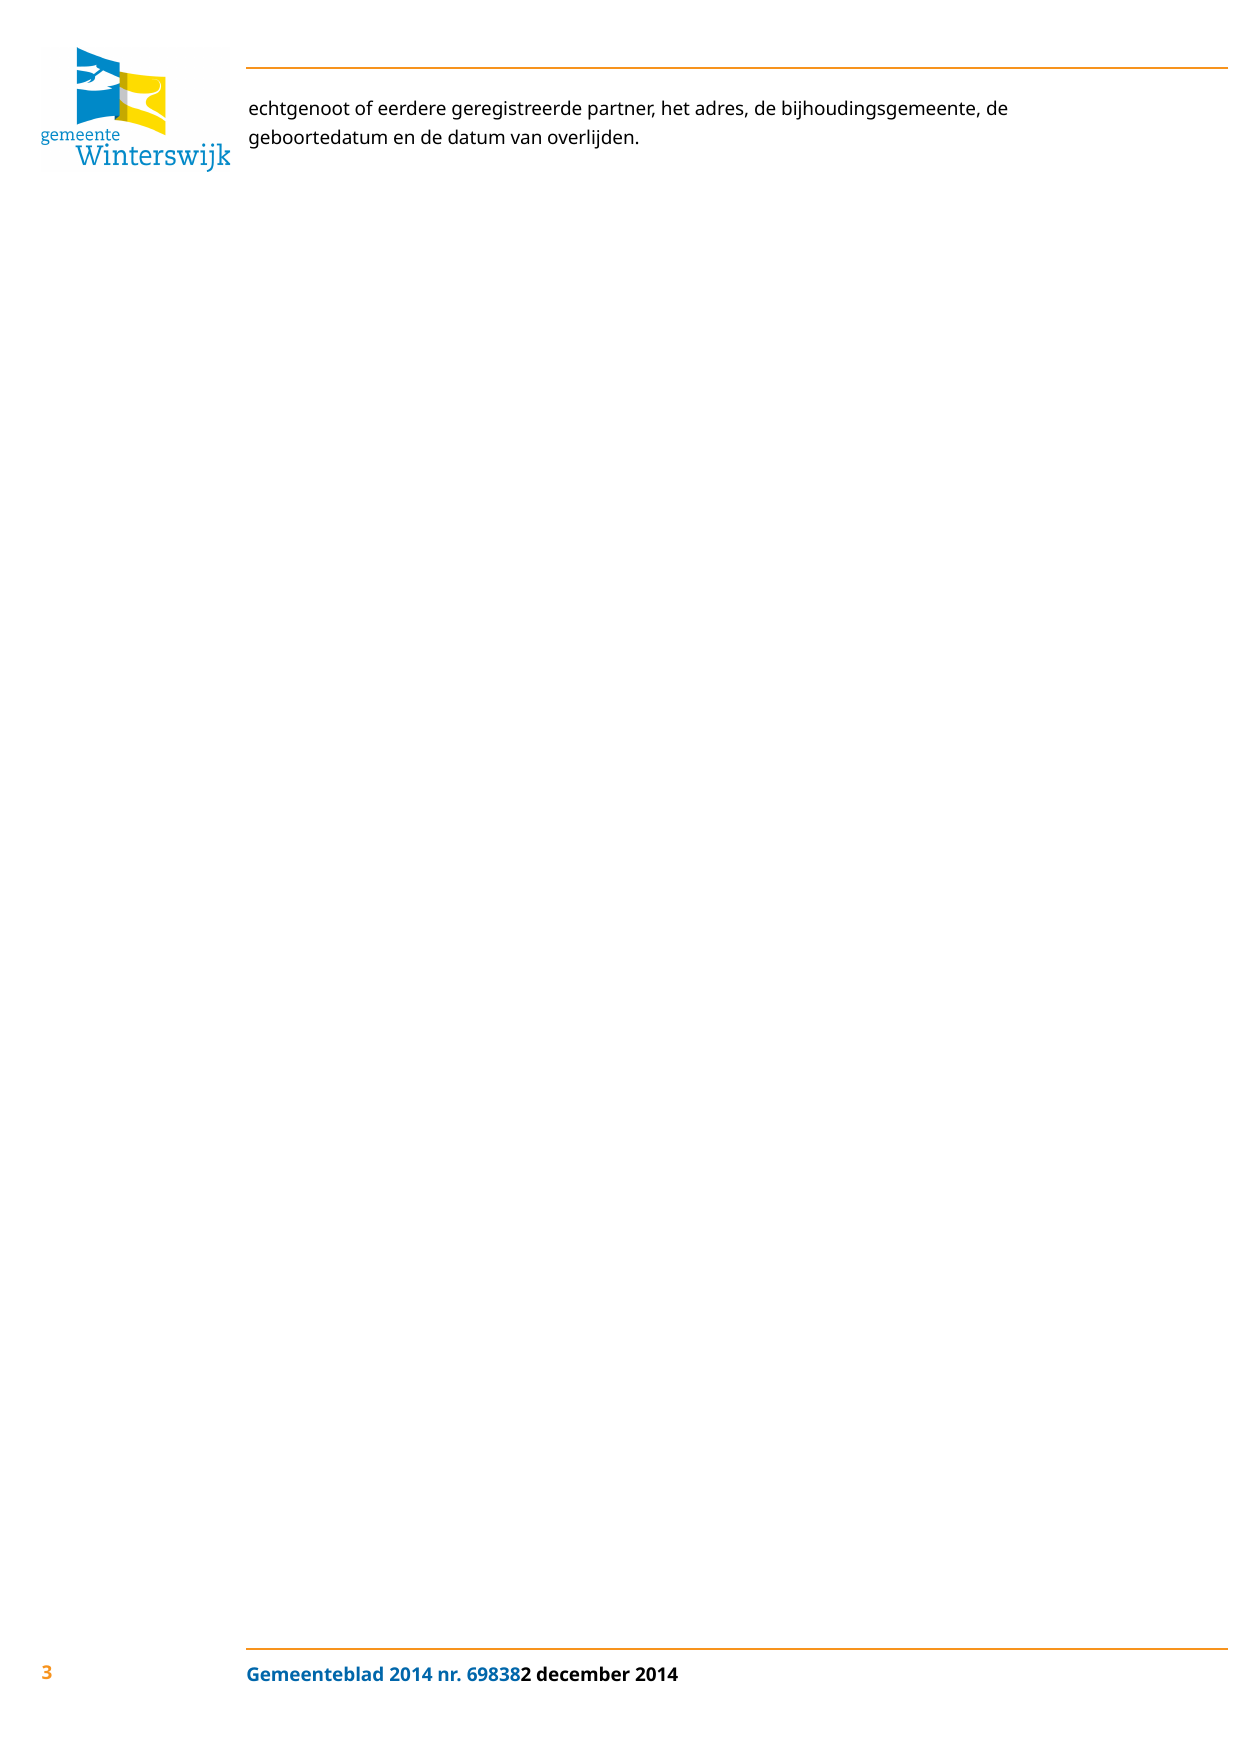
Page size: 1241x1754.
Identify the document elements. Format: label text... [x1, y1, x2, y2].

picture [41, 47, 231, 172]
text echtgenoot of eerdere geregistreerde partner, het adres, de bijhoudingsgemeente, de geboortedatum en de datum van overlijden. [248, 95, 1152, 150]
picture [225, 153, 231, 162]
